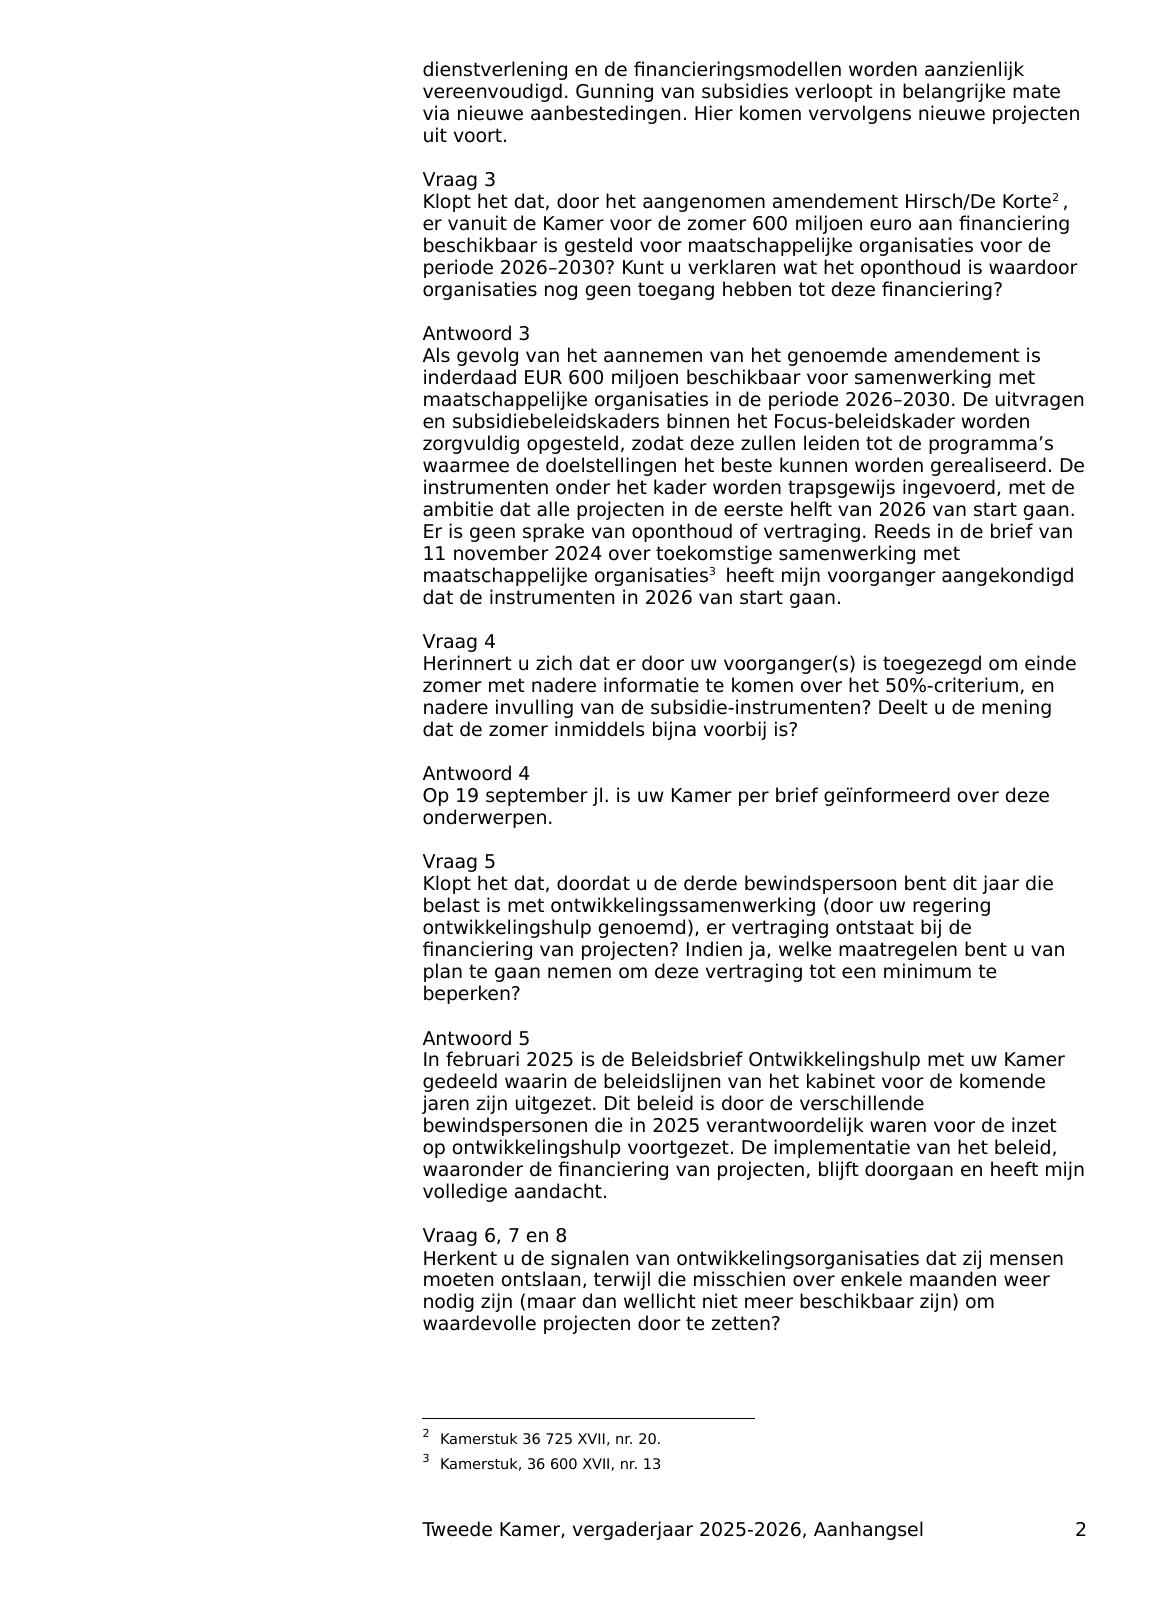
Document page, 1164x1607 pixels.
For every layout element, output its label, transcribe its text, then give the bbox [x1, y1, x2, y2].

text Antwoord 4 [422, 763, 1087, 785]
text Op 19 september jl. is uw Kamer per brief geïnformeerd over deze onderwerpen. [422, 785, 1087, 829]
text Klopt het dat, doordat u de derde bewindspersoon bent dit jaar die belast is met ontwikkelingssamenwerking (door uw regering ontwikkelingshulp genoemd), er vertraging ontstaat bij de financiering van projecten? Indien ja, welke maatregelen bent u van plan te gaan nemen om deze vertraging tot een minimum te beperken? [422, 873, 1087, 1005]
text Herkent u de signalen van ontwikkelingsorganisaties dat zij mensen moeten ontslaan, terwijl die misschien over enkele maanden weer nodig zijn (maar dan wellicht niet meer beschikbaar zijn) om waardevolle projecten door te zetten? [422, 1247, 1087, 1335]
text Vraag 3 [422, 169, 1087, 191]
text dienstverlening en de financieringsmodellen worden aanzienlijk vereenvoudigd. Gunning van subsidies verloopt in belangrijke mate via nieuwe aanbestedingen. Hier komen vervolgens nieuwe projecten uit voort. [422, 59, 1087, 147]
text Vraag 6, 7 en 8 [422, 1225, 1087, 1247]
text Kamerstuk, 36 600 XVII, nr. 13 [422, 1452, 1087, 1474]
text Herinnert u zich dat er door uw voorganger(s) is toegezegd om einde zomer met nadere informatie te komen over het 50%-criterium, en nadere invulling van de subsidie-instrumenten? Deelt u de mening dat de zomer inmiddels bijna voorbij is? [422, 653, 1087, 741]
text Klopt het dat, door het aangenomen amendement Hirsch/De Korte, er vanuit de Kamer voor de zomer 600 miljoen euro aan financiering beschikbaar is gesteld voor maatschappelijke organisaties voor de periode 2026–2030? Kunt u verklaren wat het oponthoud is waardoor organisaties nog geen toegang hebben tot deze financiering? [422, 191, 1087, 301]
text Antwoord 5 [422, 1027, 1087, 1049]
text Kamerstuk 36 725 XVII, nr. 20. [422, 1427, 1087, 1449]
text Als gevolg van het aannemen van het genoemde amendement is inderdaad EUR 600 miljoen beschikbaar voor samenwerking met maatschappelijke organisaties in de periode 2026–2030. De uitvragen en subsidiebeleidskaders binnen het Focus-beleidskader worden zorgvuldig opgesteld, zodat deze zullen leiden tot de programma’s waarmee de doelstellingen het beste kunnen worden gerealiseerd. De instrumenten onder het kader worden trapsgewijs ingevoerd, met de ambitie dat alle projecten in de eerste helft van 2026 van start gaan. Er is geen sprake van oponthoud of vertraging. Reeds in de brief van 11 november 2024 over toekomstige samenwerking met maatschappelijke organisaties heeft mijn voorganger aangekondigd dat de instrumenten in 2026 van start gaan. [422, 345, 1087, 609]
text Vraag 5 [422, 851, 1087, 873]
text Antwoord 3 [422, 323, 1087, 345]
text In februari 2025 is de Beleidsbrief Ontwikkelingshulp met uw Kamer gedeeld waarin de beleidslijnen van het kabinet voor de komende jaren zijn uitgezet. Dit beleid is door de verschillende bewindspersonen die in 2025 verantwoordelijk waren voor de inzet op ontwikkelingshulp voortgezet. De implementatie van het beleid, waaronder de financiering van projecten, blijft doorgaan en heeft mijn volledige aandacht. [422, 1049, 1087, 1203]
text Vraag 4 [422, 631, 1087, 653]
